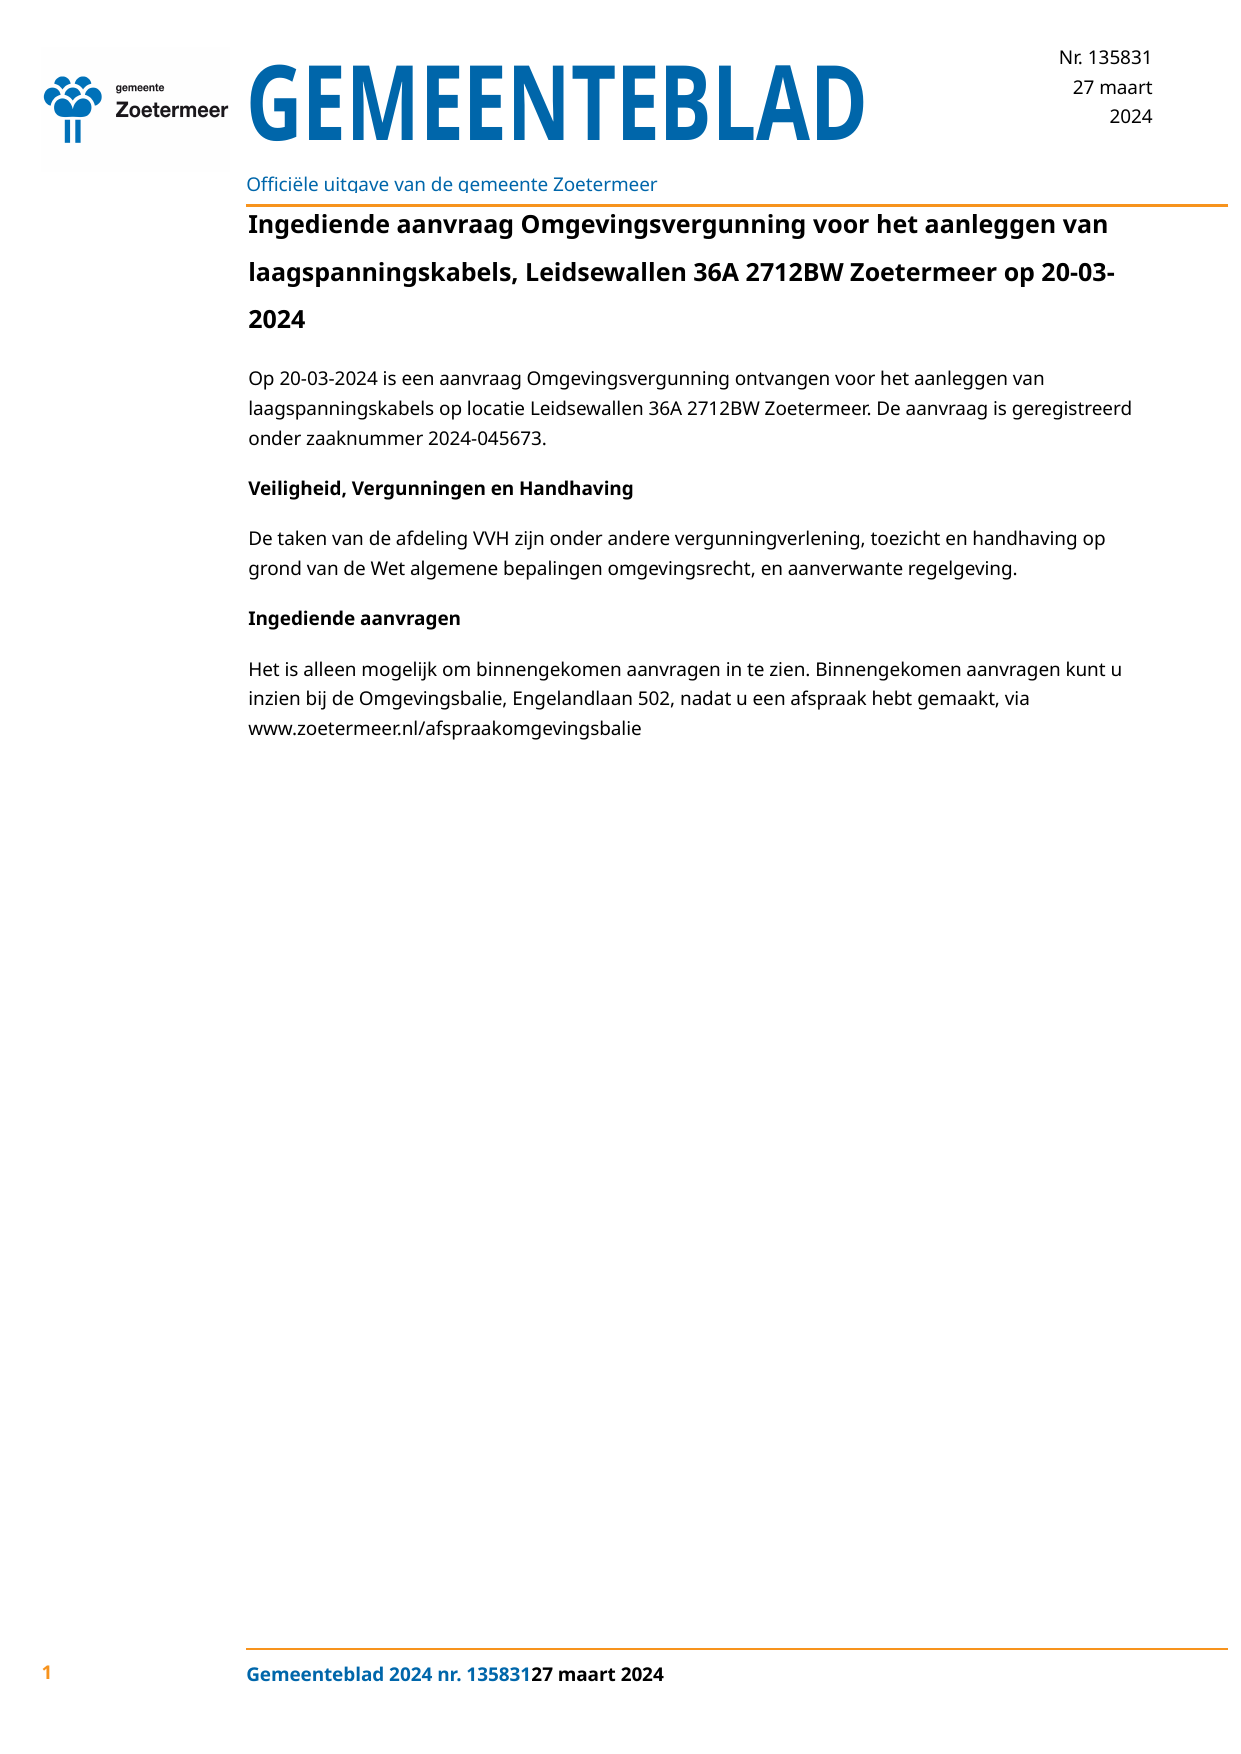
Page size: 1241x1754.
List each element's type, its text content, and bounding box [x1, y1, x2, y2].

text De taken van de afdeling VVH zijn onder andere vergunningverlening, toezicht en handhaving op grond van de Wet algemene bepalingen omgevingsrecht, en aanverwante regelgeving. [248, 526, 1152, 581]
text Op 20-03-2024 is een aanvraag Omgevingsvergunning ontvangen voor het aanleggen van laagspanningskabels op locatie Leidsewallen 36A 2712BW Zoetermeer. De aanvraag is geregistreerd onder zaaknummer 2024-045673. [248, 366, 1152, 450]
text Het is alleen mogelijk om binnengekomen aanvragen in te zien. Binnengekomen aanvragen kunt u inzien bij de Omgevingsbalie, Engelandlaan 502, nadat u een afspraak hebt gemaakt, via www.zoetermeer.nl/afspraakomgevingsbalie [248, 656, 1152, 741]
text Ingediende aanvraag Omgevingsvergunning voor het aanleggen van laagspanningskabels, Leidsewallen 36A 2712BW Zoetermeer op 20-03-2024 [248, 207, 1152, 336]
picture [41, 47, 231, 172]
text Veiligheid, Vergunningen en Handhaving [248, 475, 1152, 501]
text Ingediende aanvragen [248, 606, 1152, 631]
